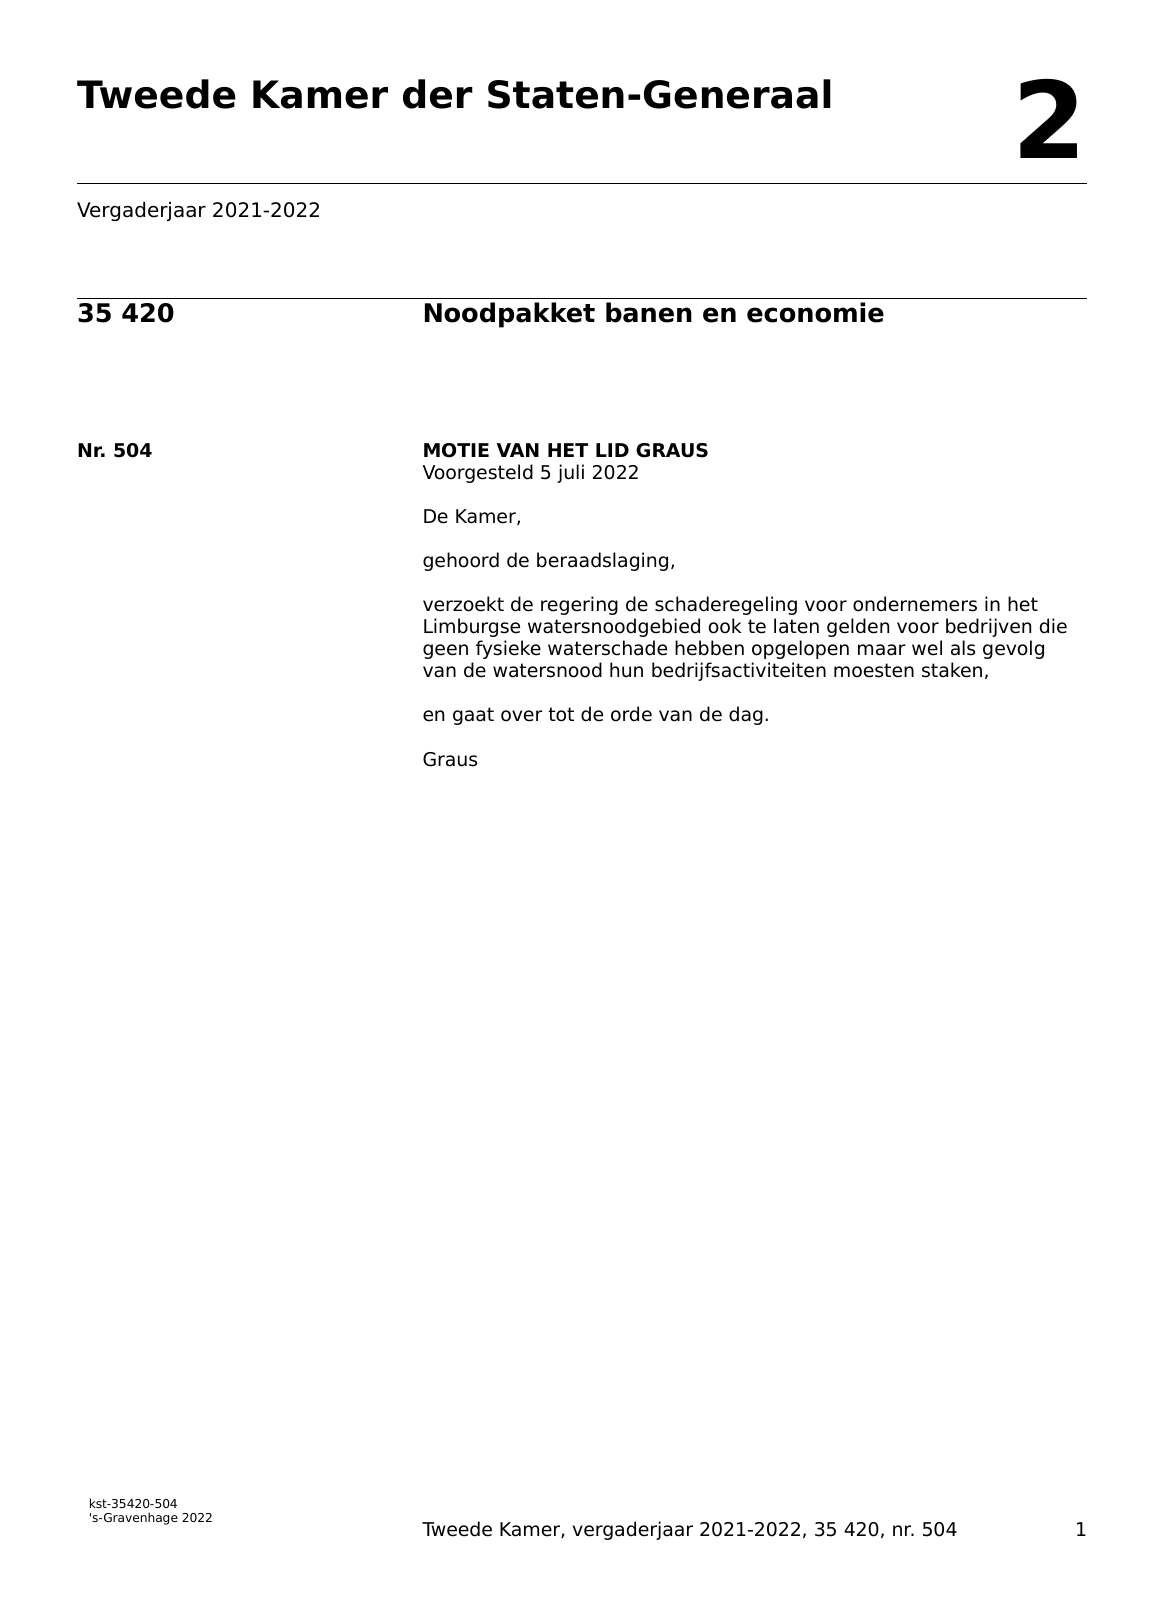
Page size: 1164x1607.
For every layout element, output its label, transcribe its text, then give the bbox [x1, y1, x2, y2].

table_header 2 [886, 59, 1087, 183]
subtitle 35 420 Noodpakket banen en economie [77, 299, 1087, 329]
subtitle Nr. 504 MOTIE VAN HET LID GRAUS [77, 440, 1087, 462]
text 's-Gravenhage 2022 [88, 1511, 323, 1525]
text gehoord de beraadslaging, [422, 550, 1087, 572]
text en gaat over tot de orde van de dag. [422, 704, 1087, 726]
table_header Tweede Kamer der Staten-Generaal [77, 59, 886, 183]
text Graus [422, 748, 1087, 770]
text Voorgesteld 5 juli 2022 [422, 462, 1087, 484]
text De Kamer, [422, 506, 1087, 528]
text kst-35420-504 [88, 1497, 323, 1511]
table_cell Vergaderjaar 2021-2022 [77, 184, 1087, 298]
text verzoekt de regering de schaderegeling voor ondernemers in het Limburgse watersnoodgebied ook te laten gelden voor bedrijven die geen fysieke waterschade hebben opgelopen maar wel als gevolg van de watersnood hun bedrijfsactiviteiten moesten staken, [422, 594, 1087, 682]
